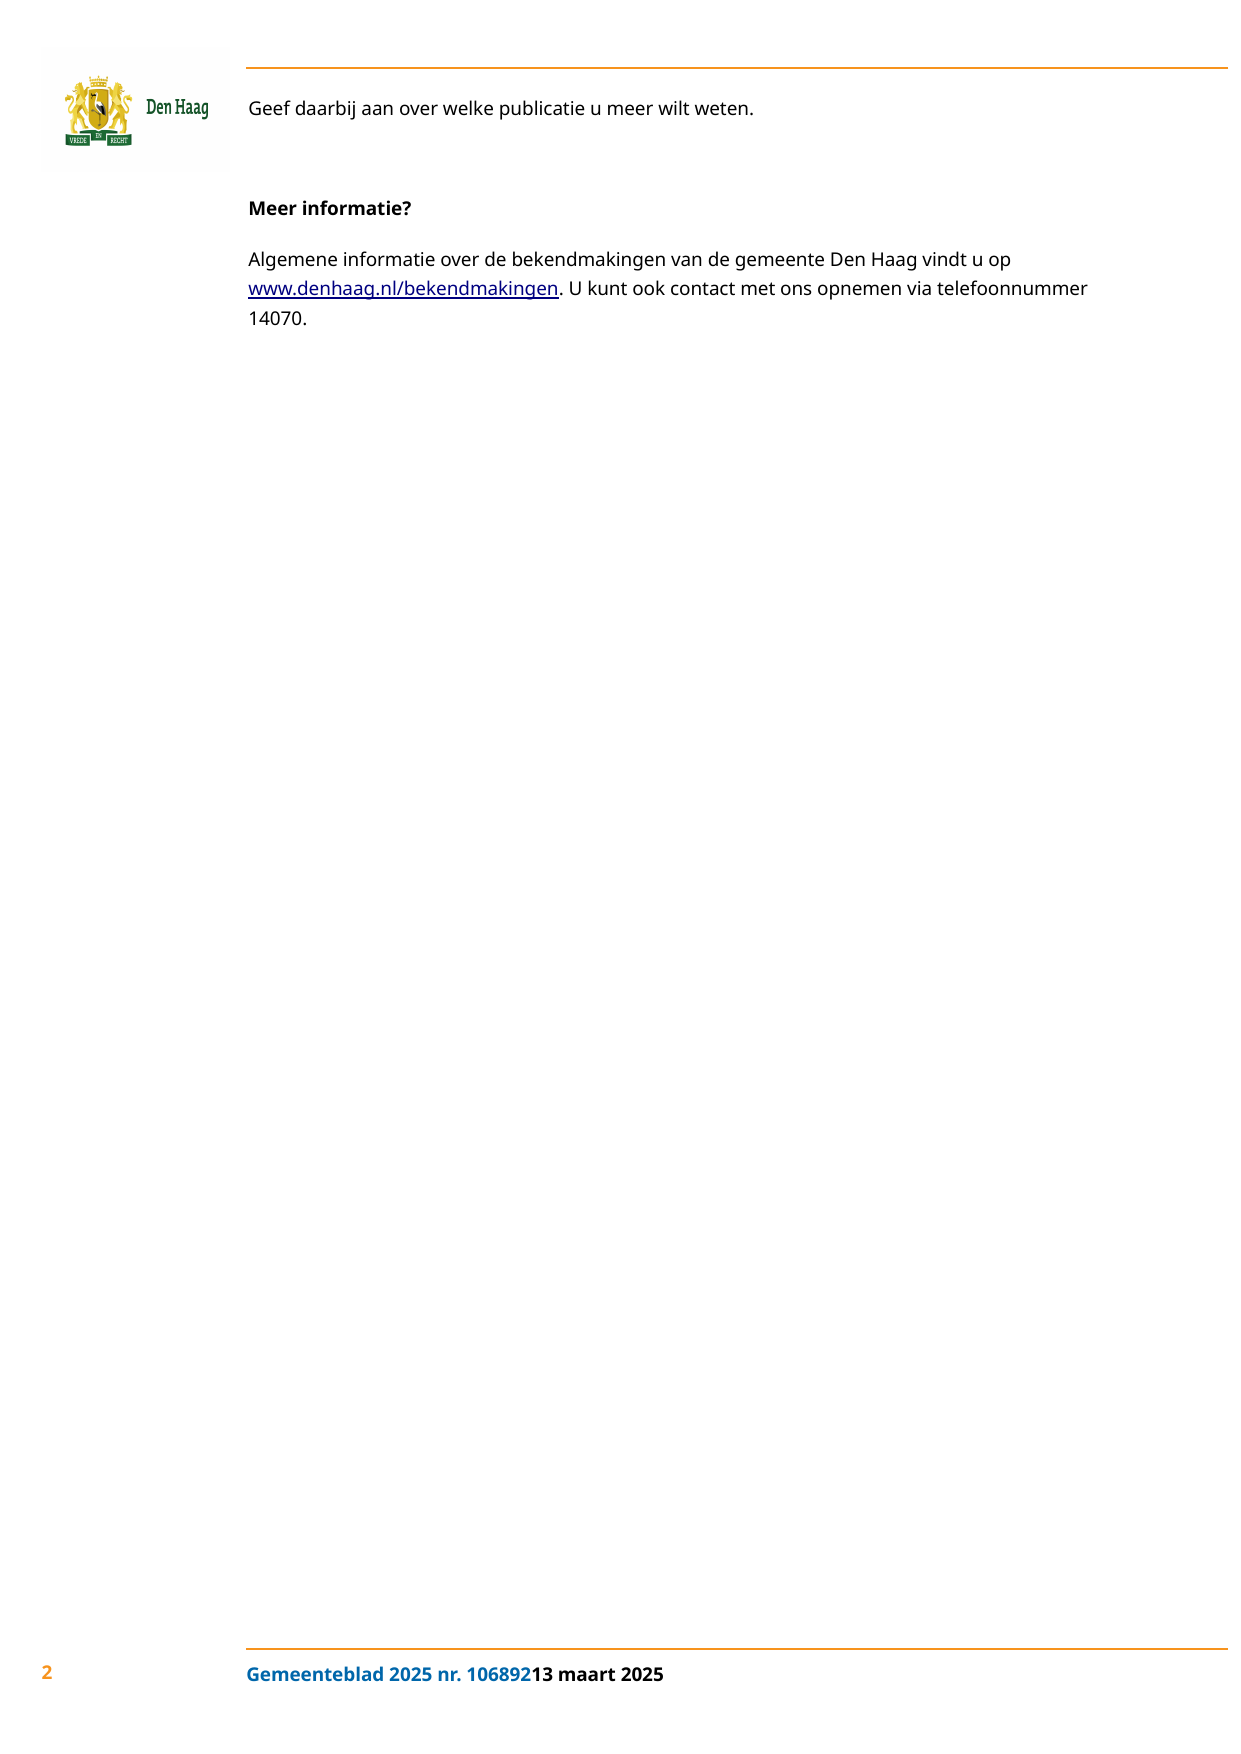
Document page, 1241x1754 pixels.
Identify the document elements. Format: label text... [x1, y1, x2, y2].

picture [41, 47, 231, 172]
text Geef daarbij aan over welke publicatie u meer wilt weten. [248, 95, 1152, 121]
text Algemene informatie over de bekendmakingen van de gemeente Den Haag vindt u op www.denhaag.nl/bekendmakingen. U kunt ook contact met ons opnemen via telefoonnummer 14070. [248, 246, 1152, 331]
text Meer informatie? [248, 196, 1152, 221]
